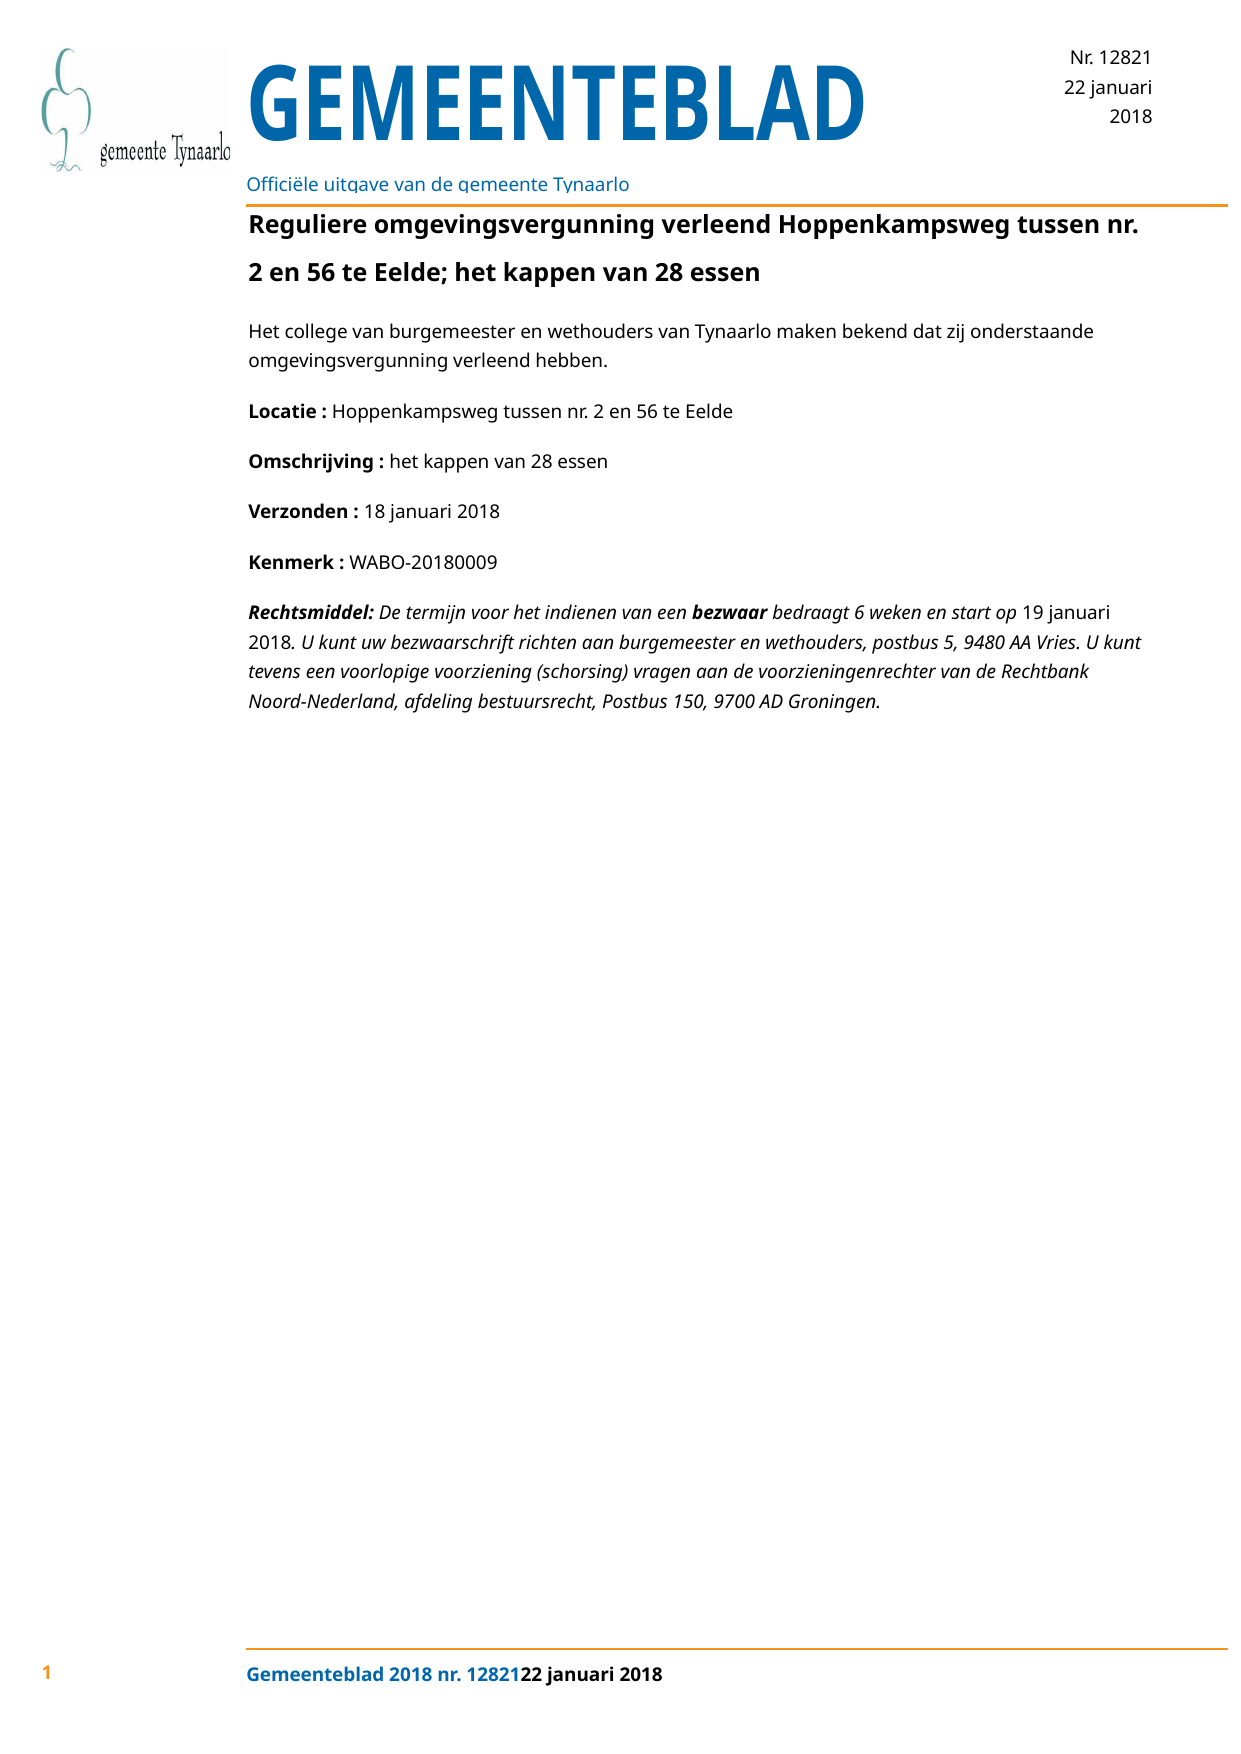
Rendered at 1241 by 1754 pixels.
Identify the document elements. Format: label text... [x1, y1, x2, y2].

text Omschrijving : het kappen van 28 essen [248, 448, 1152, 474]
text Het college van burgemeester en wethouders van Tynaarlo maken bekend dat zij onderstaande omgevingsvergunning verleend hebben. [248, 318, 1152, 373]
picture [41, 47, 231, 172]
text Verzonden : 18 januari 2018 [248, 499, 1152, 524]
text Reguliere omgevingsvergunning verleend Hoppenkampsweg tussen nr. 2 en 56 te Eelde; het kappen van 28 essen [248, 207, 1152, 288]
text Kenmerk : WABO-20180009 [248, 549, 1152, 575]
text Rechtsmiddel: De termijn voor het indienen van een bezwaar bedraagt 6 weken en start op 19 januari 2018. U kunt uw bezwaarschrift richten aan burgemeester en wethouders, postbus 5, 9480 AA Vries. U kunt tevens een voorlopige voorziening (schorsing) vragen aan de voorzieningenrechter van de Rechtbank Noord-Nederland, afdeling bestuursrecht, Postbus 150, 9700 AD Groningen. [248, 599, 1152, 714]
text Locatie : Hoppenkampsweg tussen nr. 2 en 56 te Eelde [248, 398, 1152, 424]
